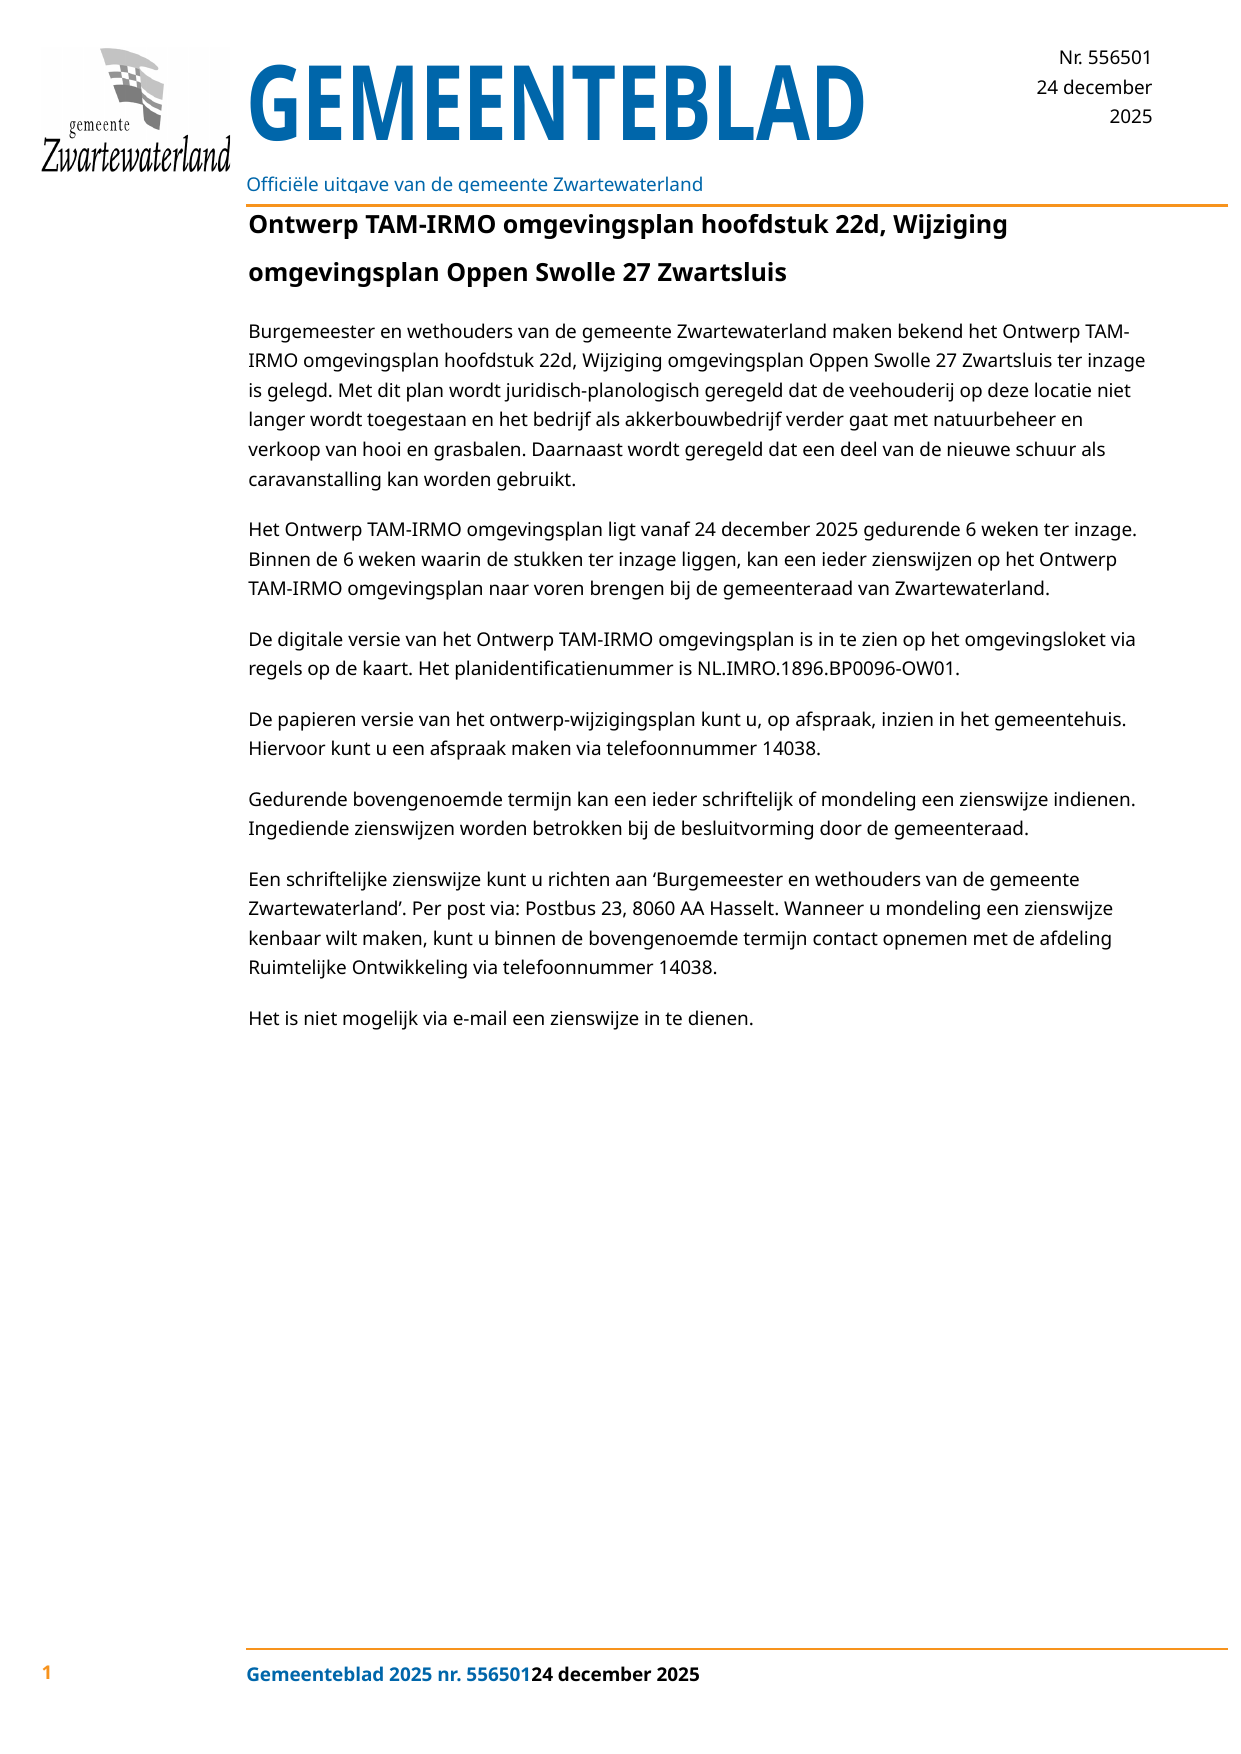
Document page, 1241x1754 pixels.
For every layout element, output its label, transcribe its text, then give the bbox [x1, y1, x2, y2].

text Een schriftelijke zienswijze kunt u richten aan ‘Burgemeester en wethouders van de gemeente Zwartewaterland’. Per post via: Postbus 23, 8060 AA Hasselt. Wanneer u mondeling een zienswijze kenbaar wilt maken, kunt u binnen de bovengenoemde termijn contact opnemen met de afdeling Ruimtelijke Ontwikkeling via telefoonnummer 14038. [248, 866, 1152, 980]
text Ontwerp TAM-IRMO omgevingsplan hoofdstuk 22d, Wijziging omgevingsplan Oppen Swolle 27 Zwartsluis [248, 207, 1152, 288]
text De papieren versie van het ontwerp-wijzigingsplan kunt u, op afspraak, inzien in het gemeentehuis. Hiervoor kunt u een afspraak maken via telefoonnummer 14038. [248, 706, 1152, 761]
text De digitale versie van het Ontwerp TAM-IRMO omgevingsplan is in te zien op het omgevingsloket via regels op de kaart. Het planidentificatienummer is NL.IMRO.1896.BP0096-OW01. [248, 626, 1152, 681]
text Burgemeester en wethouders van de gemeente Zwartewaterland maken bekend het Ontwerp TAM-IRMO omgevingsplan hoofdstuk 22d, Wijziging omgevingsplan Oppen Swolle 27 Zwartsluis ter inzage is gelegd. Met dit plan wordt juridisch-planologisch geregeld dat de veehouderij op deze locatie niet langer wordt toegestaan en het bedrijf als akkerbouwbedrijf verder gaat met natuurbeheer en verkoop van hooi en grasbalen. Daarnaast wordt geregeld dat een deel van de nieuwe schuur als caravanstalling kan worden gebruikt. [248, 318, 1152, 492]
text Het is niet mogelijk via e-mail een zienswijze in te dienen. [248, 1005, 1152, 1031]
text Gedurende bovengenoemde termijn kan een ieder schriftelijk of mondeling een zienswijze indienen. Ingediende zienswijzen worden betrokken bij de besluitvorming door de gemeenteraad. [248, 786, 1152, 841]
text Het Ontwerp TAM-IRMO omgevingsplan ligt vanaf 24 december 2025 gedurende 6 weken ter inzage. Binnen de 6 weken waarin de stukken ter inzage liggen, kan een ieder zienswijzen op het Ontwerp TAM-IRMO omgevingsplan naar voren brengen bij de gemeenteraad van Zwartewaterland. [248, 516, 1152, 601]
picture [41, 47, 231, 172]
